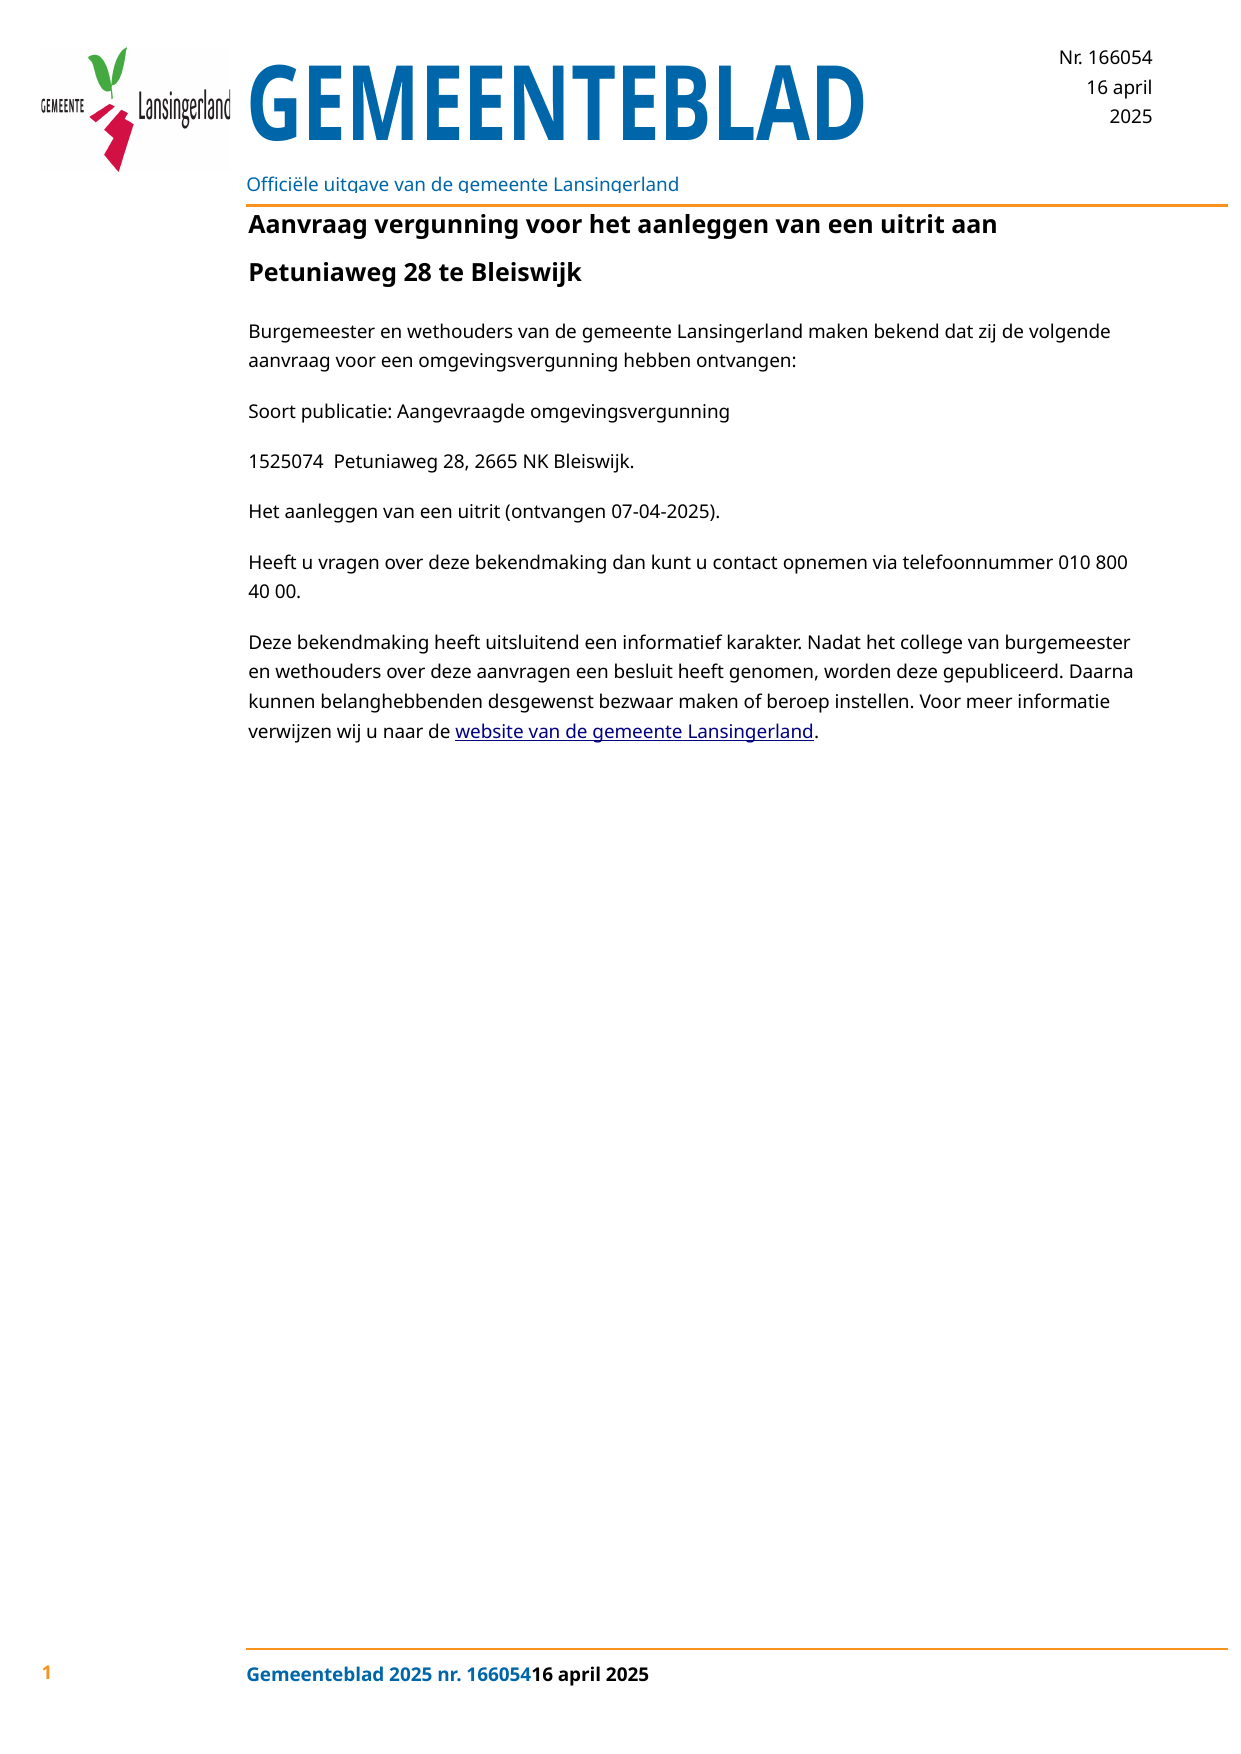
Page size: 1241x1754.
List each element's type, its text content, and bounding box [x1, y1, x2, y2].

text Burgemeester en wethouders van de gemeente Lansingerland maken bekend dat zij de volgende aanvraag voor een omgevingsvergunning hebben ontvangen: [248, 318, 1152, 373]
text Heeft u vragen over deze bekendmaking dan kunt u contact opnemen via telefoonnummer 010 800 40 00. [248, 549, 1152, 604]
text Het aanleggen van een uitrit (ontvangen 07-04-2025). [248, 499, 1152, 524]
picture [41, 47, 231, 172]
text 1525074 Petuniaweg 28, 2665 NK Bleiswijk. [248, 448, 1152, 474]
text Soort publicatie: Aangevraagde omgevingsvergunning [248, 398, 1152, 424]
text Deze bekendmaking heeft uitsluitend een informatief karakter. Nadat het college van burgemeester en wethouders over deze aanvragen een besluit heeft genomen, worden deze gepubliceerd. Daarna kunnen belanghebbenden desgewenst bezwaar maken of beroep instellen. Voor meer informatie verwijzen wij u naar de website van de gemeente Lansingerland. [248, 629, 1152, 744]
text Aanvraag vergunning voor het aanleggen van een uitrit aan Petuniaweg 28 te Bleiswijk [248, 207, 1152, 288]
